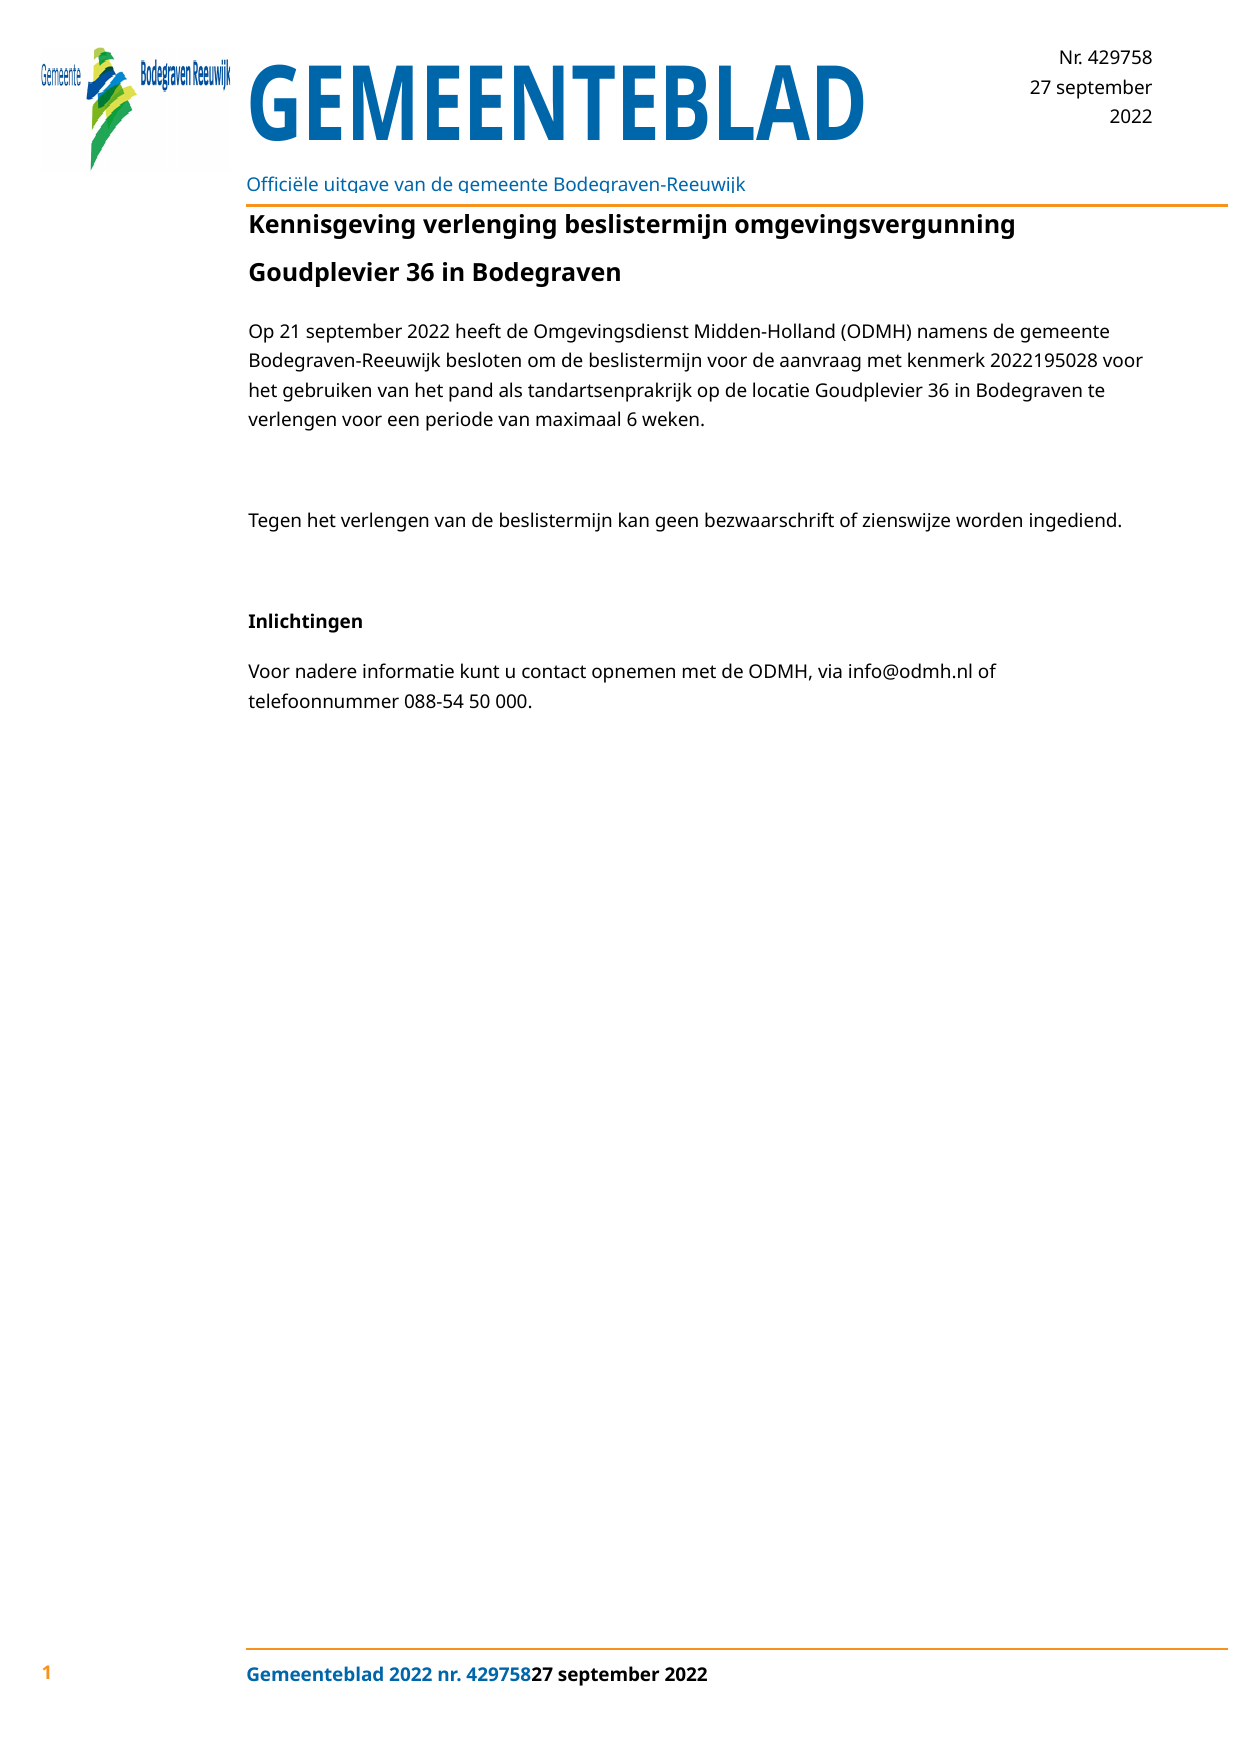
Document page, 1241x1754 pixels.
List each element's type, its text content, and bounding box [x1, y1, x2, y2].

text Tegen het verlengen van de beslistermijn kan geen bezwaarschrift of zienswijze worden ingediend. [248, 507, 1152, 533]
text Inlichtingen [248, 608, 1152, 634]
text Op 21 september 2022 heeft de Omgevingsdienst Midden-Holland (ODMH) namens de gemeente Bodegraven-Reeuwijk besloten om de beslistermijn voor de aanvraag met kenmerk 2022195028 voor het gebruiken van het pand als tandartsenprakrijk op de locatie Goudplevier 36 in Bodegraven te verlengen voor een periode van maximaal 6 weken. [248, 318, 1152, 432]
text Kennisgeving verlenging beslistermijn omgevingsvergunning Goudplevier 36 in Bodegraven [248, 207, 1152, 288]
text Voor nadere informatie kunt u contact opnemen met de ODMH, via info@odmh.nl of telefoonnummer 088-54 50 000. [248, 659, 1152, 714]
picture [41, 47, 231, 172]
